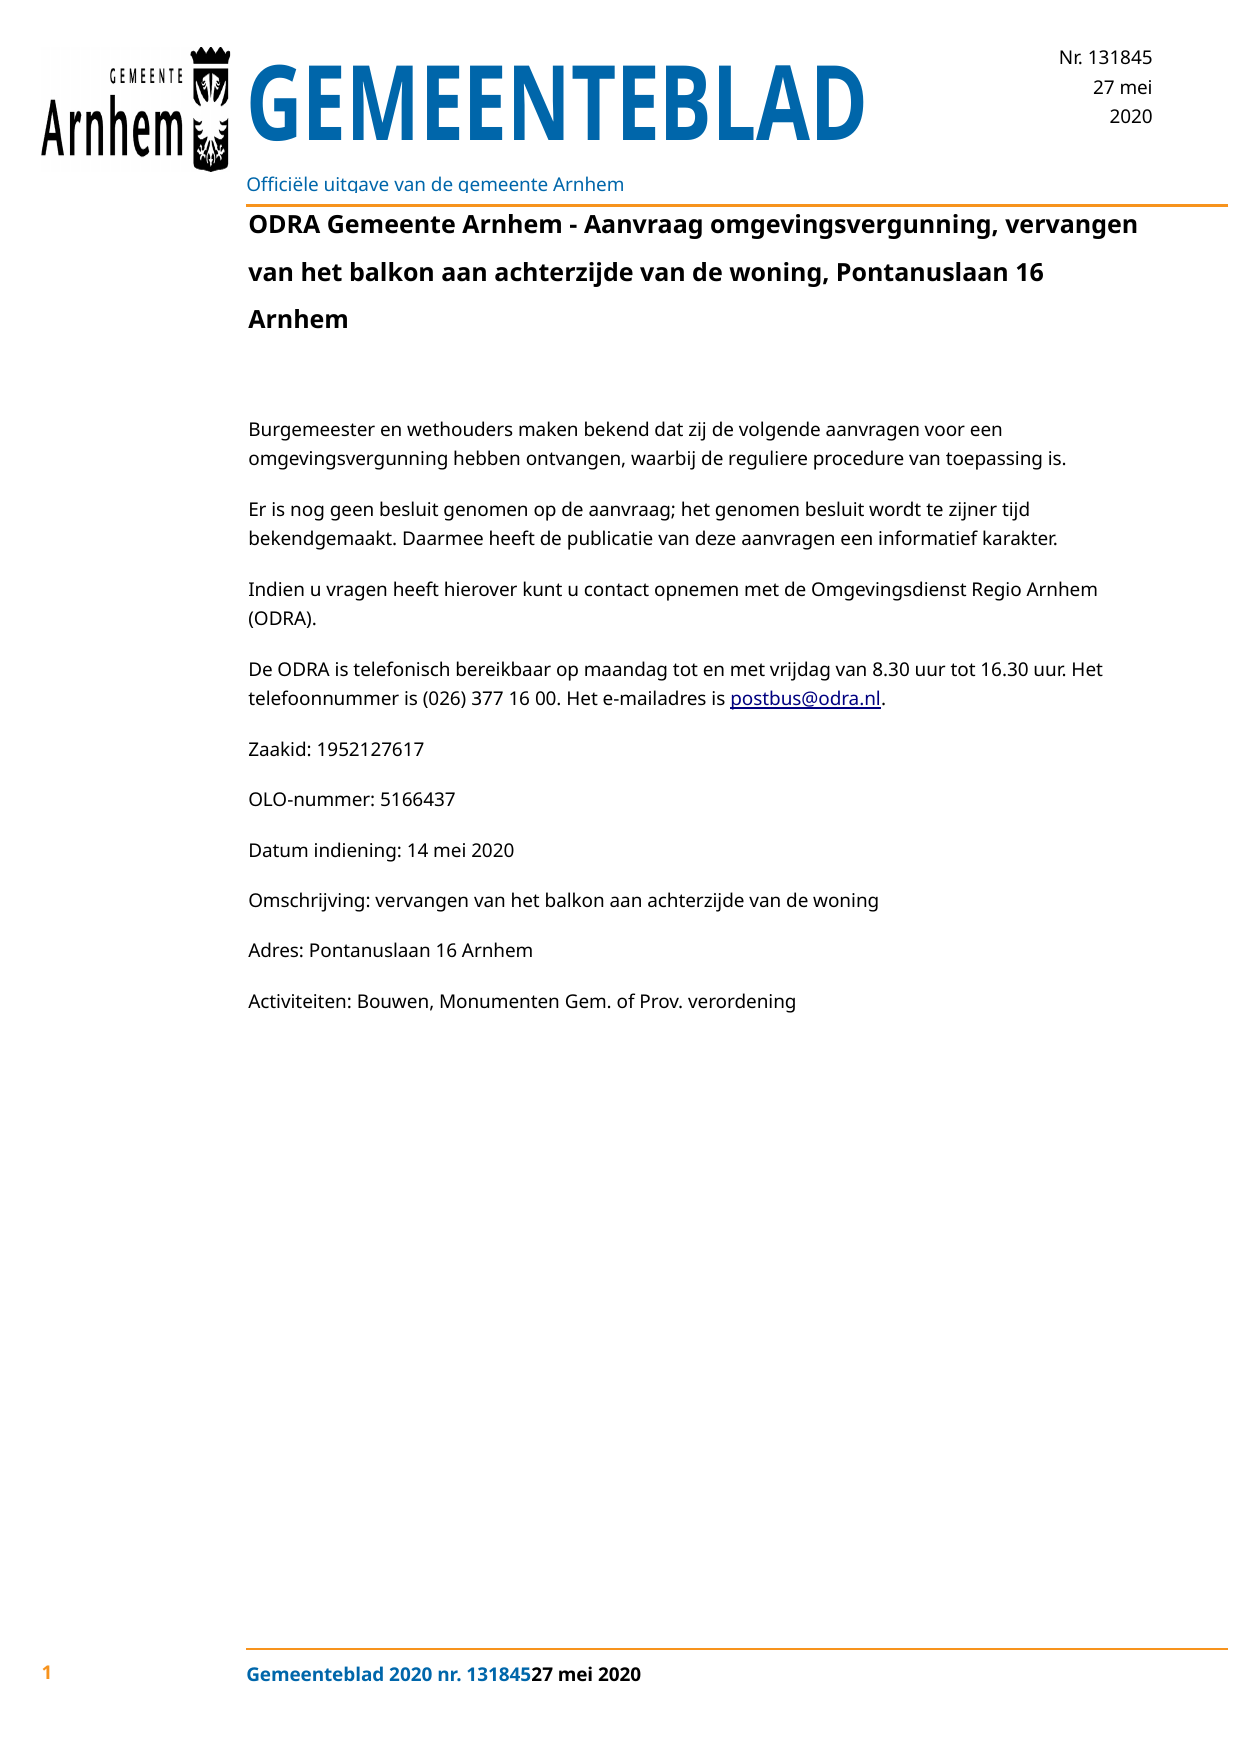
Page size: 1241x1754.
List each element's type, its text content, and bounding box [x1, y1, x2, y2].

text Activiteiten: Bouwen, Monumenten Gem. of Prov. verordening [248, 988, 1152, 1014]
text Burgemeester en wethouders maken bekend dat zij de volgende aanvragen voor een omgevingsvergunning hebben ontvangen, waarbij de reguliere procedure van toepassing is. [248, 416, 1152, 471]
text ODRA Gemeente Arnhem - Aanvraag omgevingsvergunning, vervangen van het balkon aan achterzijde van de woning, Pontanuslaan 16 Arnhem [248, 207, 1152, 336]
text Er is nog geen besluit genomen op de aanvraag; het genomen besluit wordt te zijner tijd bekendgemaakt. Daarmee heeft de publicatie van deze aanvragen een informatief karakter. [248, 496, 1152, 551]
text OLO-nummer: 5166437 [248, 786, 1152, 812]
text Indien u vragen heeft hierover kunt u contact opnemen met de Omgevingsdienst Regio Arnhem (ODRA). [248, 576, 1152, 631]
text De ODRA is telefonisch bereikbaar op maandag tot en met vrijdag van 8.30 uur tot 16.30 uur. Het telefoonnummer is (026) 377 16 00. Het e-mailadres is postbus@odra.nl. [248, 656, 1152, 711]
text Datum indiening: 14 mei 2020 [248, 837, 1152, 862]
picture [41, 47, 231, 172]
text Adres: Pontanuslaan 16 Arnhem [248, 938, 1152, 963]
text Zaakid: 1952127617 [248, 736, 1152, 762]
text Omschrijving: vervangen van het balkon aan achterzijde van de woning [248, 887, 1152, 913]
